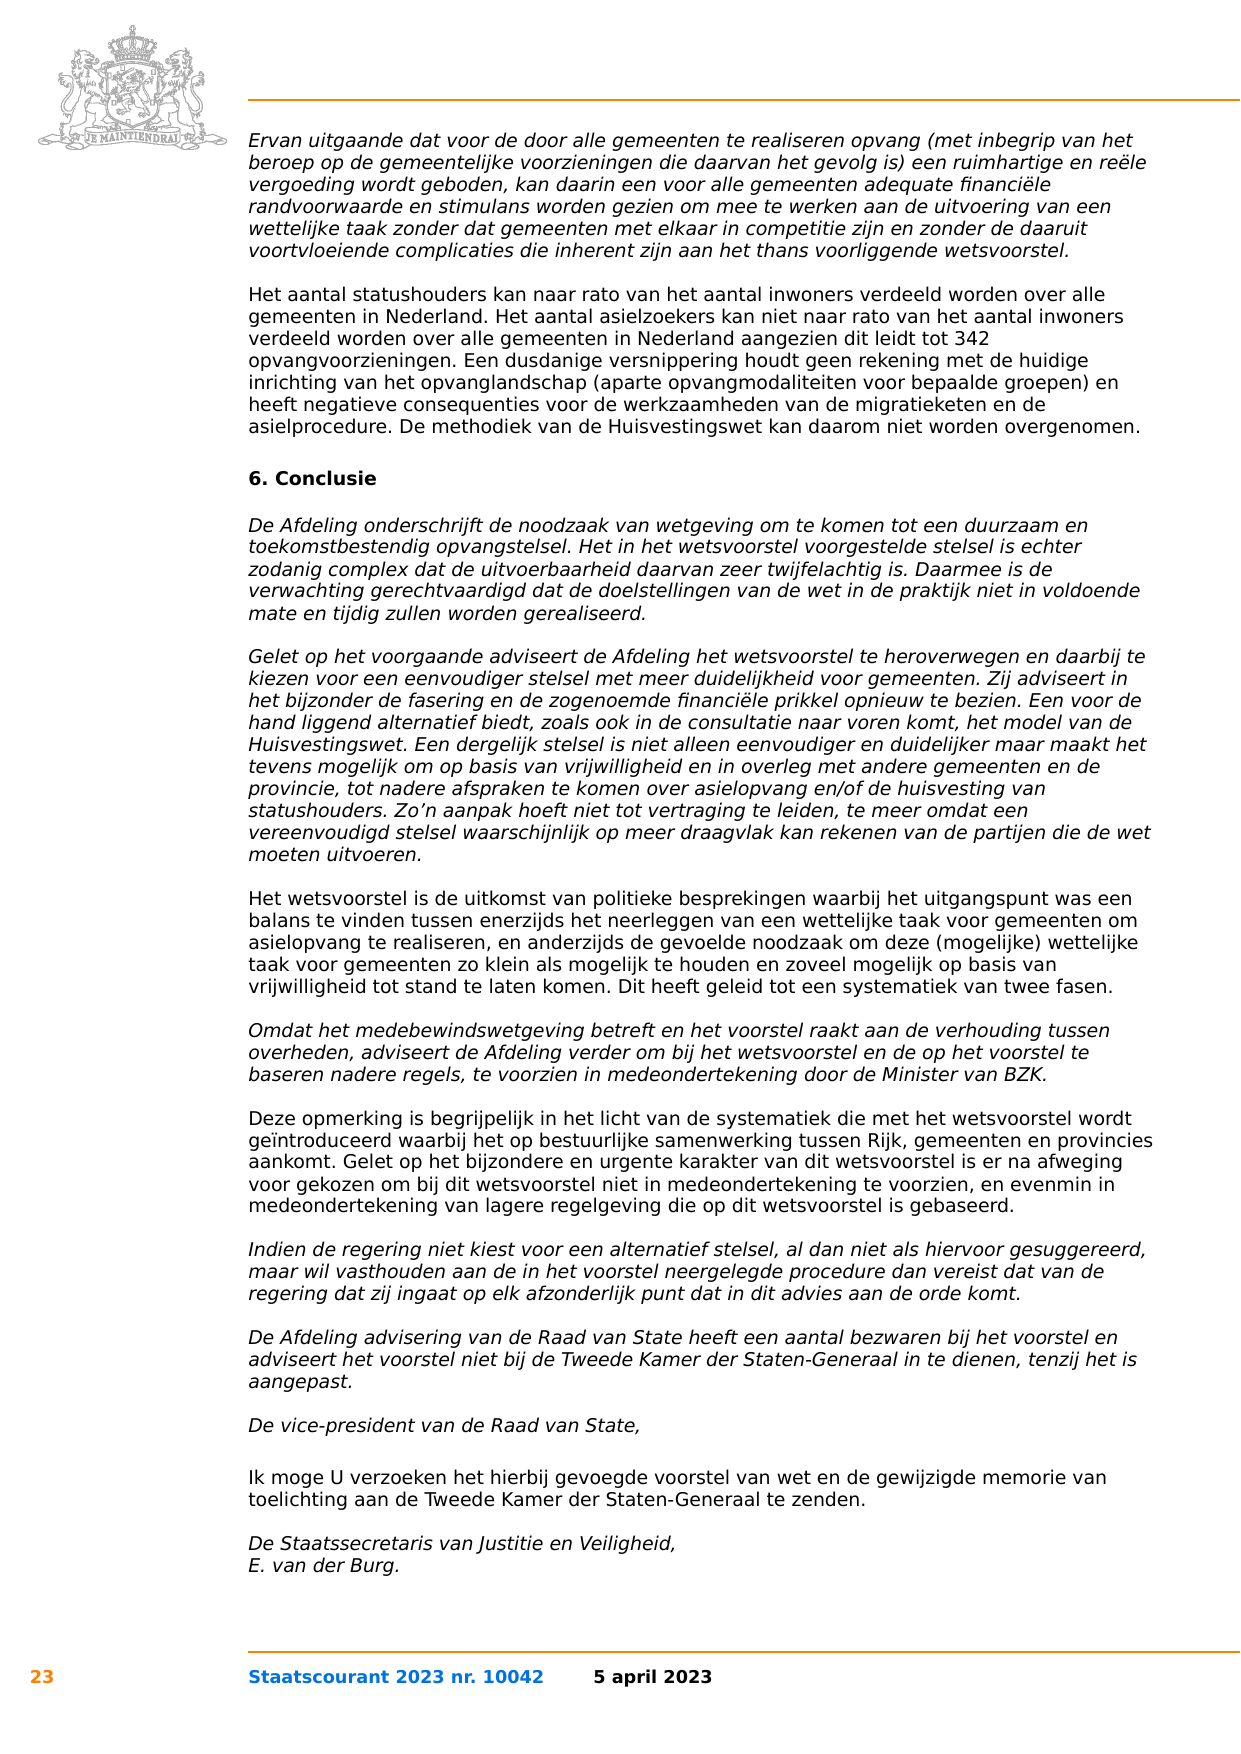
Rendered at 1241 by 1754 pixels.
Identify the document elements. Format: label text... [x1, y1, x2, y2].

text De vice-president van de Raad van State, [248, 1415, 1163, 1437]
subtitle 6. Conclusie [248, 467, 1163, 489]
text De Afdeling advisering van de Raad van State heeft een aantal bezwaren bij het voorstel en adviseert het voorstel niet bij de Tweede Kamer der Staten-Generaal in te dienen, tenzij het is aangepast. [248, 1327, 1163, 1393]
text Indien de regering niet kiest voor een alternatief stelsel, al dan niet als hiervoor gesuggereerd, maar wil vasthouden aan de in het voorstel neergelegde procedure dan vereist dat van de regering dat zij ingaat op elk afzonderlijk punt dat in dit advies aan de orde komt. [248, 1239, 1163, 1305]
text De Staatssecretaris van Justitie en Veiligheid, E. van der Burg. [248, 1533, 1163, 1577]
picture [38, 25, 227, 150]
text Omdat het medebewindswetgeving betreft en het voorstel raakt aan de verhouding tussen overheden, adviseert de Afdeling verder om bij het wetsvoorstel en de op het voorstel te baseren nadere regels, te voorzien in medeondertekening door de Minister van BZK. [248, 1020, 1163, 1086]
text Deze opmerking is begrijpelijk in het licht van de systematiek die met het wetsvoorstel wordt geïntroduceerd waarbij het op bestuurlijke samenwerking tussen Rijk, gemeenten en provincies aankomt. Gelet op het bijzondere en urgente karakter van dit wetsvoorstel is er na afweging voor gekozen om bij dit wetsvoorstel niet in medeondertekening te voorzien, en evenmin in medeondertekening van lagere regelgeving die op dit wetsvoorstel is gebaseerd. [248, 1107, 1163, 1217]
text De Afdeling onderschrijft de noodzaak van wetgeving om te komen tot een duurzaam en toekomstbestendig opvangstelsel. Het in het wetsvoorstel voorgestelde stelsel is echter zodanig complex dat de uitvoerbaarheid daarvan zeer twijfelachtig is. Daarmee is de verwachting gerechtvaardigd dat de doelstellingen van de wet in de praktijk niet in voldoende mate en tijdig zullen worden gerealiseerd. [248, 514, 1163, 624]
text Het aantal statushouders kan naar rato van het aantal inwoners verdeeld worden over alle gemeenten in Nederland. Het aantal asielzoekers kan niet naar rato van het aantal inwoners verdeeld worden over alle gemeenten in Nederland aangezien dit leidt tot 342 opvangvoorzieningen. Een dusdanige versnippering houdt geen rekening met de huidige inrichting van het opvanglandschap (aparte opvangmodaliteiten voor bepaalde groepen) en heeft negatieve consequenties voor de werkzaamheden van de migratieketen en de asielprocedure. De methodiek van de Huisvestingswet kan daarom niet worden overgenomen. [248, 284, 1163, 437]
text Ik moge U verzoeken het hierbij gevoegde voorstel van wet en de gewijzigde memorie van toelichting aan de Tweede Kamer der Staten-Generaal te zenden. [248, 1467, 1163, 1511]
text Ervan uitgaande dat voor de door alle gemeenten te realiseren opvang (met inbegrip van het beroep op de gemeentelijke voorzieningen die daarvan het gevolg is) een ruimhartige en reële vergoeding wordt geboden, kan daarin een voor alle gemeenten adequate financiële randvoorwaarde en stimulans worden gezien om mee te werken aan de uitvoering van een wettelijke taak zonder dat gemeenten met elkaar in competitie zijn en zonder de daaruit voortvloeiende complicaties die inherent zijn aan het thans voorliggende wetsvoorstel. [248, 130, 1163, 262]
text Gelet op het voorgaande adviseert de Afdeling het wetsvoorstel te heroverwegen en daarbij te kiezen voor een eenvoudiger stelsel met meer duidelijkheid voor gemeenten. Zij adviseert in het bijzonder de fasering en de zogenoemde financiële prikkel opnieuw te bezien. Een voor de hand liggend alternatief biedt, zoals ook in de consultatie naar voren komt, het model van de Huisvestingswet. Een dergelijk stelsel is niet alleen eenvoudiger en duidelijker maar maakt het tevens mogelijk om op basis van vrijwilligheid en in overleg met andere gemeenten en de provincie, tot nadere afspraken te komen over asielopvang en/of de huisvesting van statushouders. Zo’n aanpak hoeft niet tot vertraging te leiden, te meer omdat een vereenvoudigd stelsel waarschijnlijk op meer draagvlak kan rekenen van de partijen die de wet moeten uitvoeren. [248, 646, 1163, 866]
text Het wetsvoorstel is de uitkomst van politieke besprekingen waarbij het uitgangspunt was een balans te vinden tussen enerzijds het neerleggen van een wettelijke taak voor gemeenten om asielopvang te realiseren, en anderzijds de gevoelde noodzaak om deze (mogelijke) wettelijke taak voor gemeenten zo klein als mogelijk te houden en zoveel mogelijk op basis van vrijwilligheid tot stand te laten komen. Dit heeft geleid tot een systematiek van twee fasen. [248, 888, 1163, 998]
